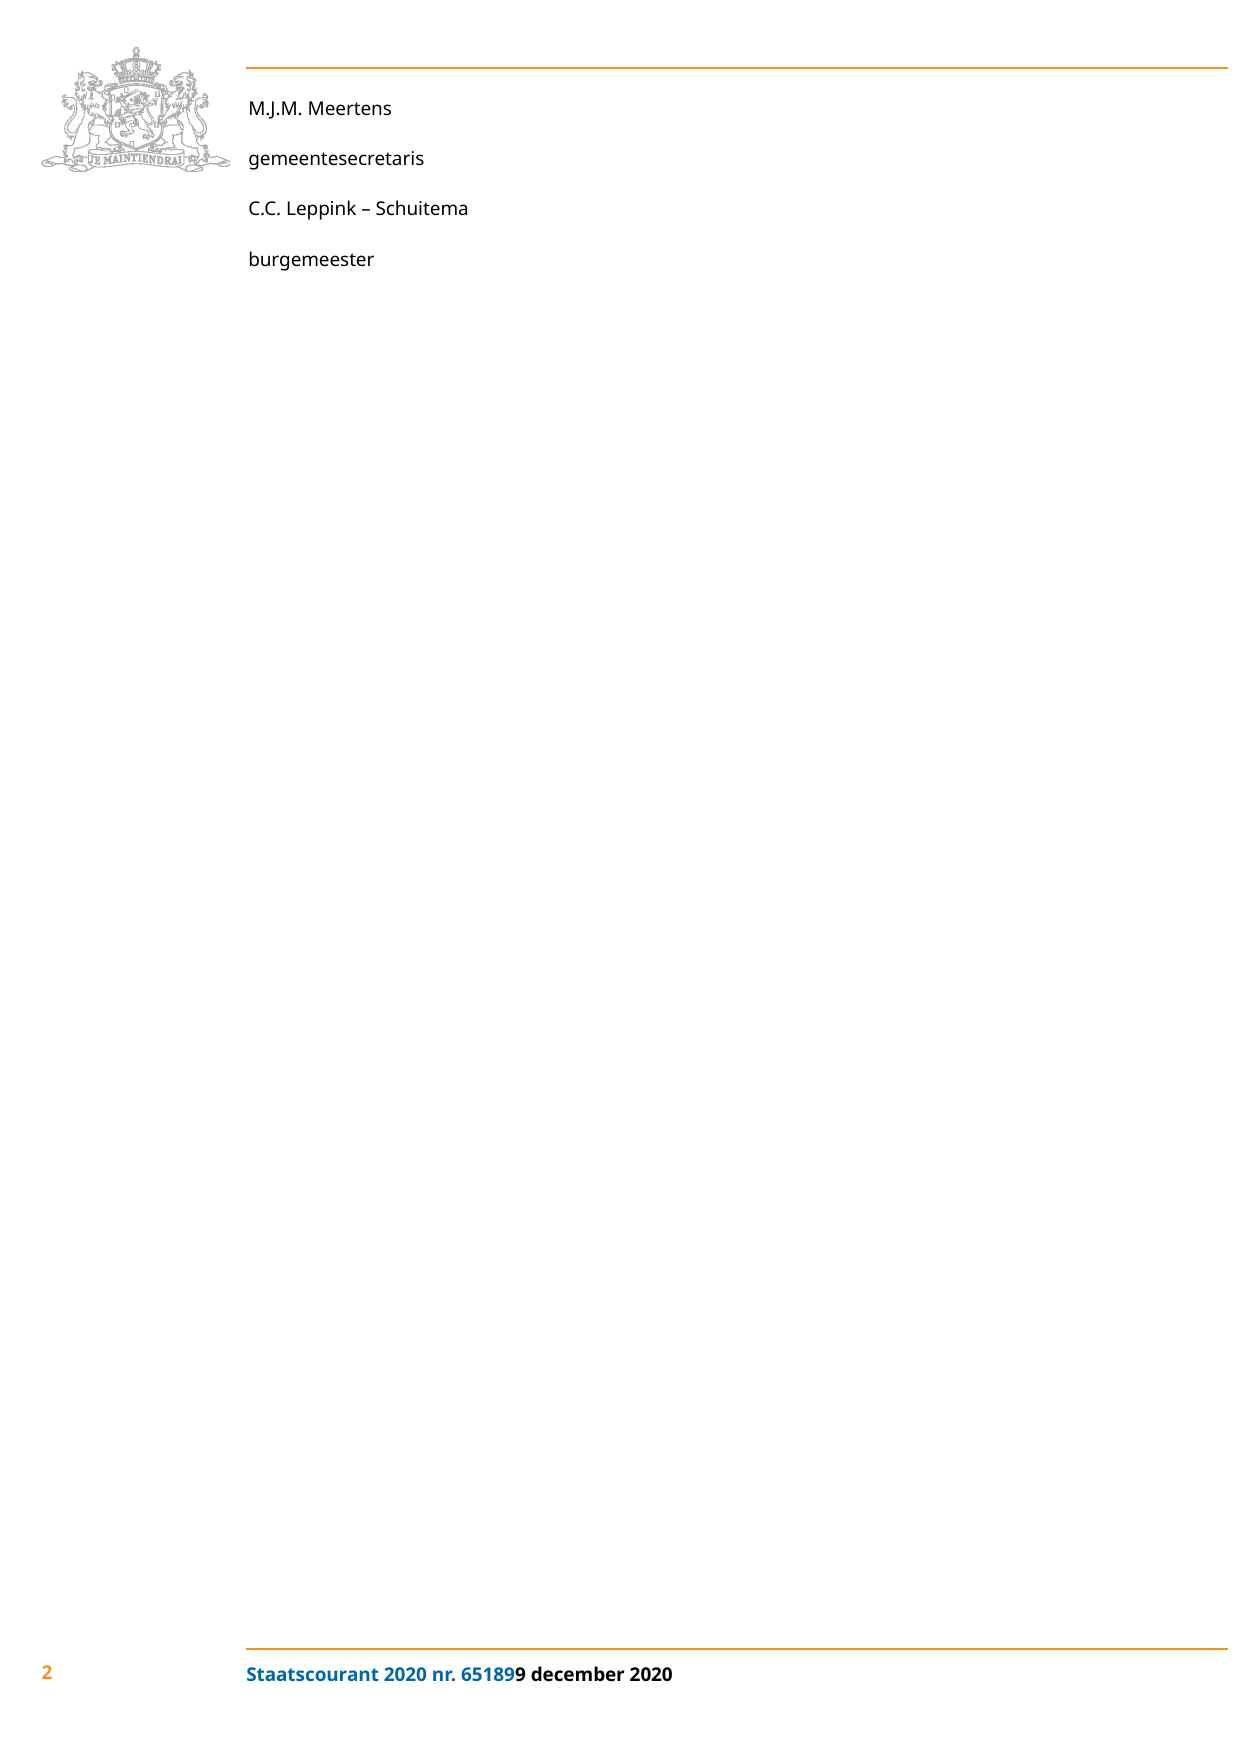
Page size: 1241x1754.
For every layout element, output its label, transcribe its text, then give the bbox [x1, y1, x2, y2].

picture [41, 47, 231, 172]
text burgemeester [248, 246, 1152, 272]
text C.C. Leppink – Schuitema [248, 196, 1152, 221]
text gemeentesecretaris [248, 145, 1152, 171]
text M.J.M. Meertens [248, 95, 1152, 121]
